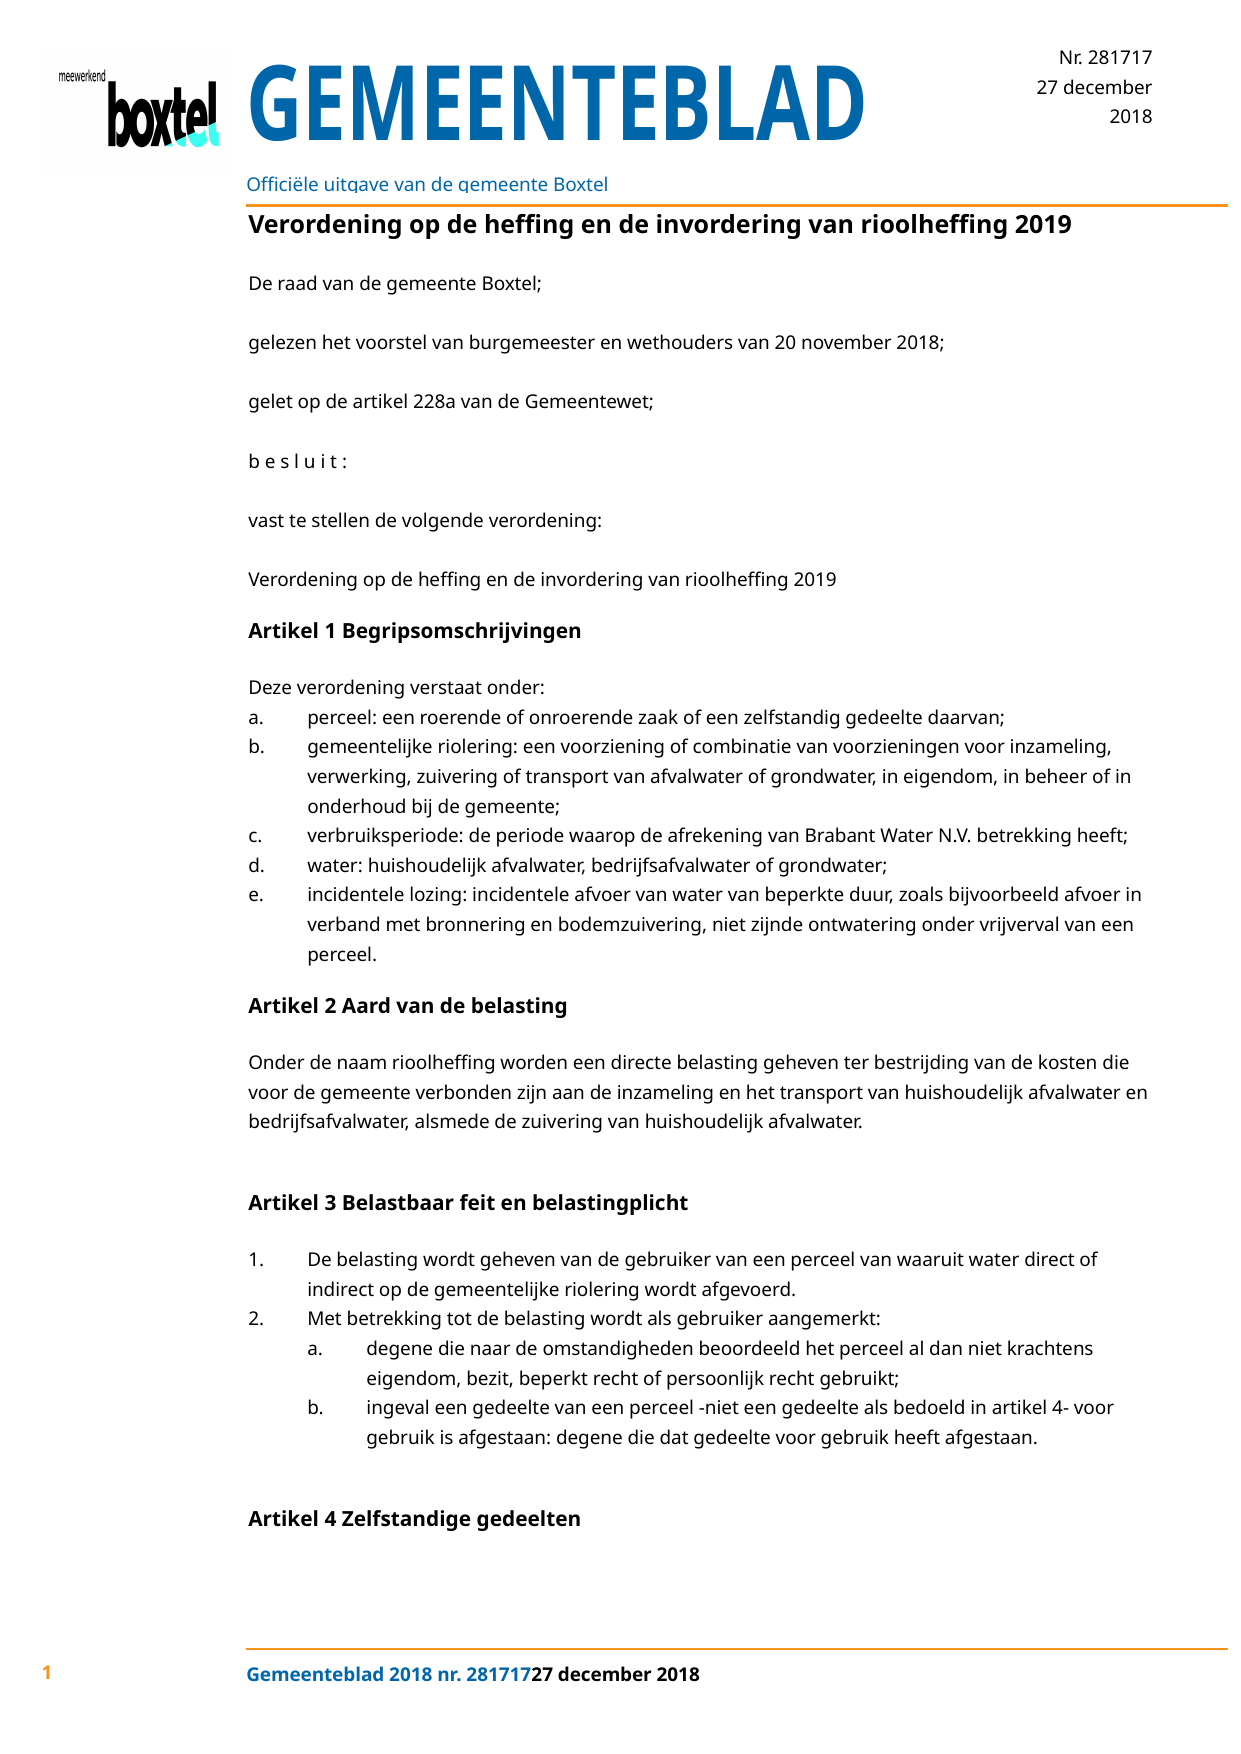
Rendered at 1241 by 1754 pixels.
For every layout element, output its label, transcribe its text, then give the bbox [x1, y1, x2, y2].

text gelezen het voorstel van burgemeester en wethouders van 20 november 2018; [248, 329, 1152, 355]
text Verordening op de heffing en de invordering van rioolheffing 2019 [248, 566, 1152, 592]
list ingeval een gedeelte van een perceel -niet een gedeelte als bedoeld in artikel 4- voor gebruik is afgestaan: degene die dat gedeelte voor gebruik heeft afgestaan. [307, 1394, 1152, 1450]
text vast te stellen de volgende verordening: [248, 507, 1152, 533]
text b e s l u i t : [248, 448, 1152, 473]
list perceel: een roerende of onroerende zaak of een zelfstandig gedeelte daarvan; [248, 704, 1152, 730]
list water: huishoudelijk afvalwater, bedrijfsafvalwater of grondwater; [248, 852, 1152, 878]
list verbruiksperiode: de periode waarop de afrekening van Brabant Water N.V. betrekking heeft; [248, 822, 1152, 848]
text Artikel 4 Zelfstandige gedeelten [248, 1504, 1152, 1532]
text Onder de naam rioolheffing worden een directe belasting geheven ter bestrijding van de kosten die voor de gemeente verbonden zijn aan de inzameling en het transport van huishoudelijk afvalwater en bedrijfsafvalwater, alsmede de zuivering van huishoudelijk afvalwater. [248, 1049, 1152, 1134]
list degene die naar de omstandigheden beoordeeld het perceel al dan niet krachtens eigendom, bezit, beperkt recht of persoonlijk recht gebruikt; [307, 1335, 1152, 1391]
list incidentele lozing: incidentele afvoer van water van beperkte duur, zoals bijvoorbeeld afvoer in verband met bronnering en bodemzuivering, niet zijnde ontwatering onder vrijverval van een perceel. [248, 882, 1152, 967]
list Met betrekking tot de belasting wordt als gebruiker aangemerkt: [248, 1306, 1152, 1331]
text Artikel 1 Begripsomschrijvingen [248, 617, 1152, 645]
text gelet op de artikel 228a van de Gemeentewet; [248, 389, 1152, 414]
text De raad van de gemeente Boxtel; [248, 270, 1152, 296]
list gemeentelijke riolering: een voorziening of combinatie van voorzieningen voor inzameling, verwerking, zuivering of transport van afvalwater of grondwater, in eigendom, in beheer of in onderhoud bij de gemeente; [248, 734, 1152, 819]
text Deze verordening verstaat onder: [248, 674, 1152, 700]
text Verordening op de heffing en de invordering van rioolheffing 2019 [248, 207, 1152, 241]
list De belasting wordt geheven van de gebruiker van een perceel van waaruit water direct of indirect op de gemeentelijke riolering wordt afgevoerd. [248, 1246, 1152, 1302]
text Artikel 3 Belastbaar feit en belastingplicht [248, 1188, 1152, 1217]
text Artikel 2 Aard van de belasting [248, 991, 1152, 1020]
picture [41, 47, 231, 172]
